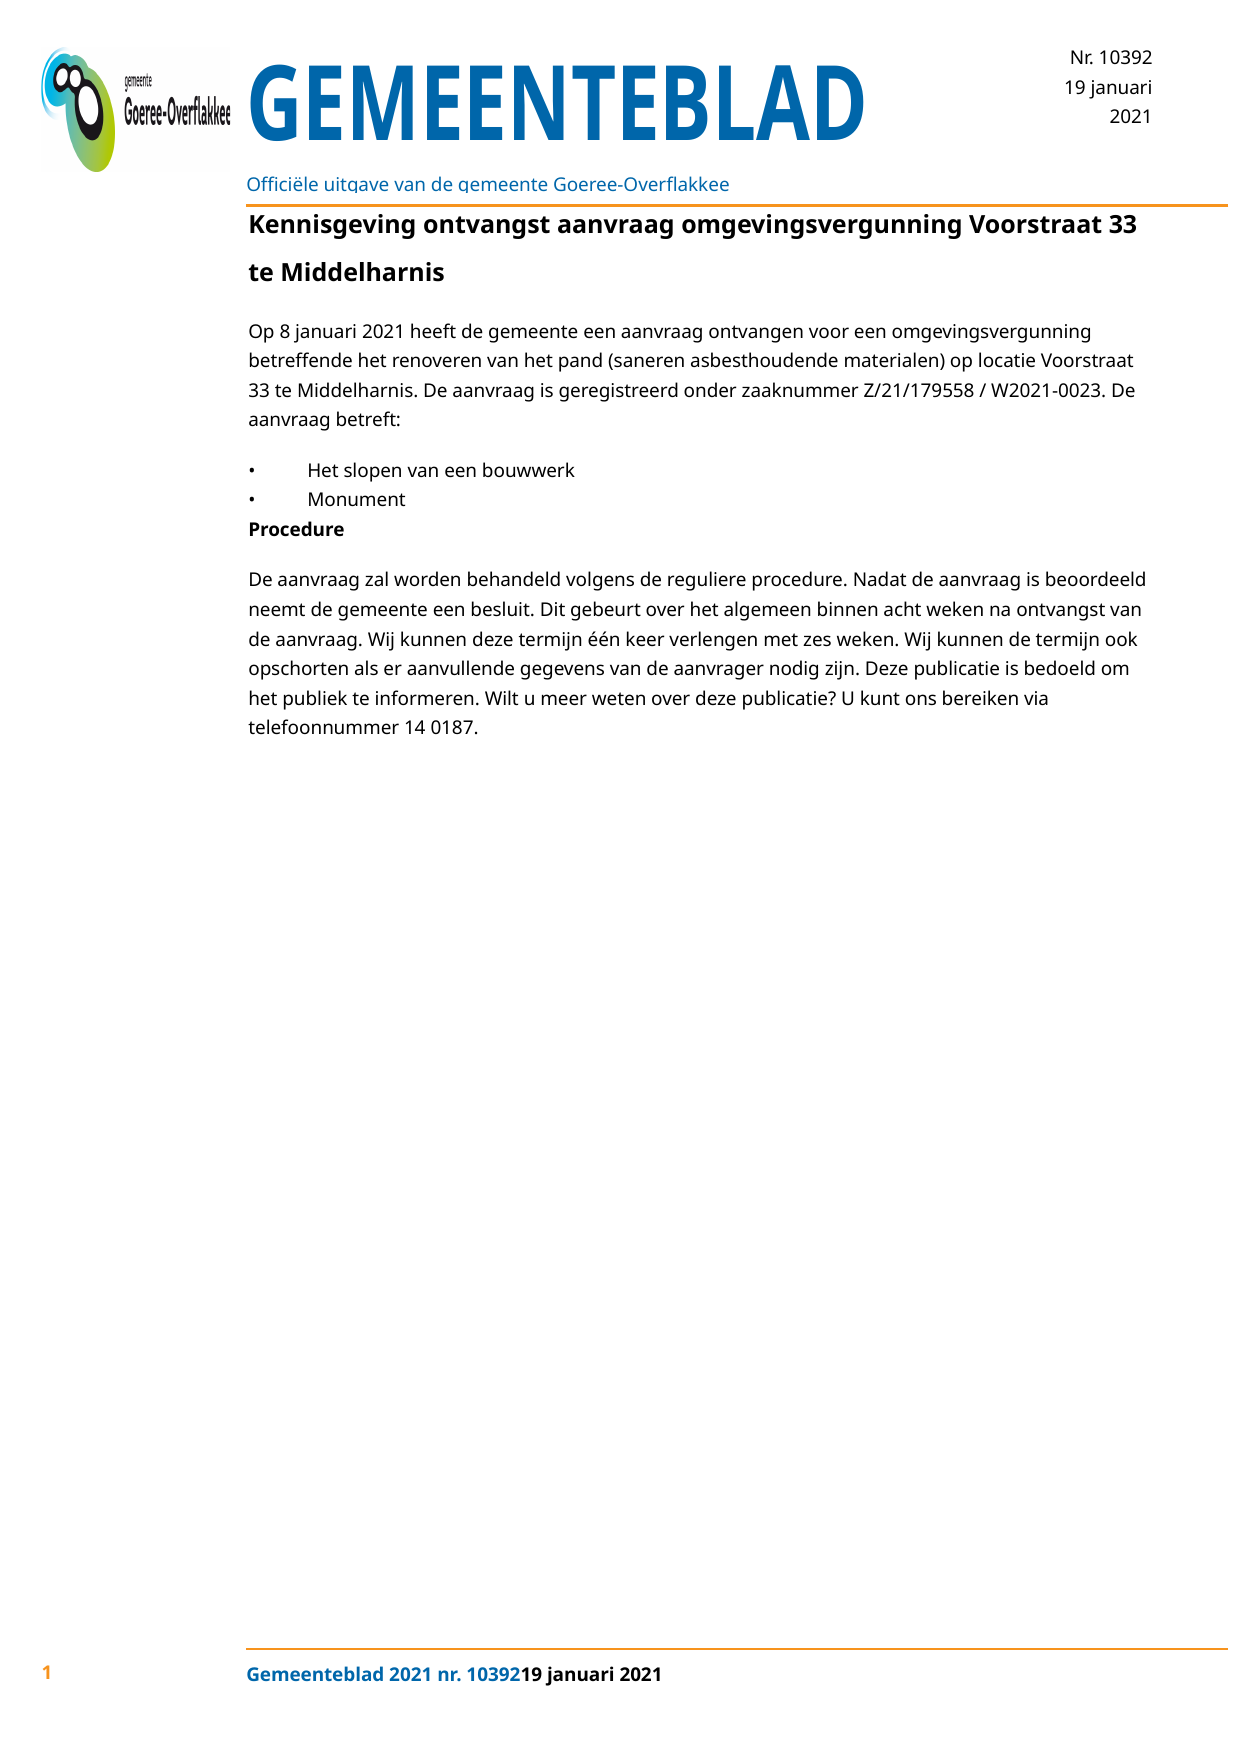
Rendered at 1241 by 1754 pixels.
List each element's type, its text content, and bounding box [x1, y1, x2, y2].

text Procedure [248, 516, 1152, 542]
picture [41, 47, 231, 172]
text Op 8 januari 2021 heeft de gemeente een aanvraag ontvangen voor een omgevingsvergunning betreffende het renoveren van het pand (saneren asbesthoudende materialen) op locatie Voorstraat 33 te Middelharnis. De aanvraag is geregistreerd onder zaaknummer Z/21/179558 / W2021-0023. De aanvraag betreft: [248, 318, 1152, 432]
list Het slopen van een bouwwerk [248, 457, 1152, 483]
text De aanvraag zal worden behandeld volgens de reguliere procedure. Nadat de aanvraag is beoordeeld neemt de gemeente een besluit. Dit gebeurt over het algemeen binnen acht weken na ontvangst van de aanvraag. Wij kunnen deze termijn één keer verlengen met zes weken. Wij kunnen de termijn ook opschorten als er aanvullende gegevens van de aanvrager nodig zijn. Deze publicatie is bedoeld om het publiek te informeren. Wilt u meer weten over deze publicatie? U kunt ons bereiken via telefoonnummer 14 0187. [248, 567, 1152, 740]
list Monument [248, 487, 1152, 512]
text Kennisgeving ontvangst aanvraag omgevingsvergunning Voorstraat 33 te Middelharnis [248, 207, 1152, 288]
